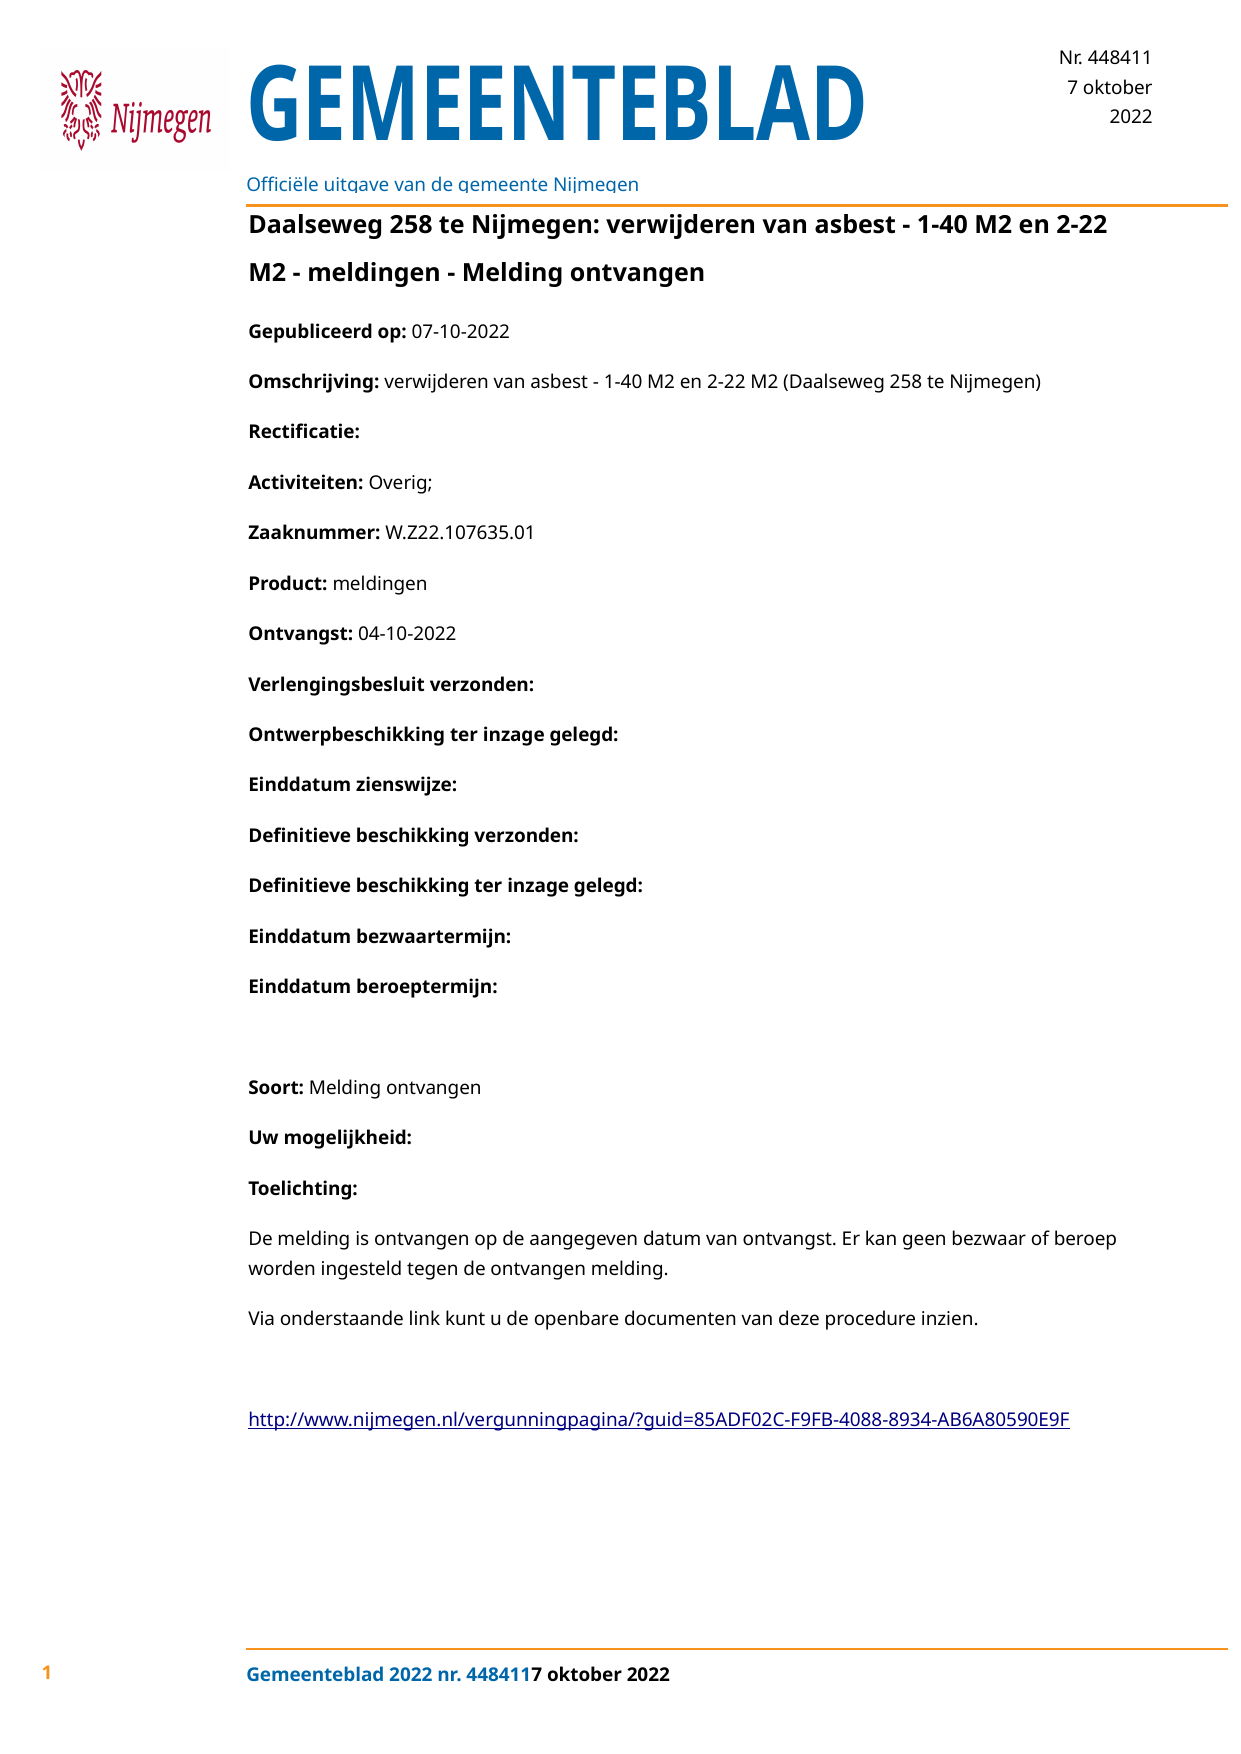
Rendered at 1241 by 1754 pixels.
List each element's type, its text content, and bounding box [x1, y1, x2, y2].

text De melding is ontvangen op de aangegeven datum van ontvangst. Er kan geen bezwaar of beroep worden ingesteld tegen de ontvangen melding. [248, 1225, 1152, 1281]
text Definitieve beschikking ter inzage gelegd: [248, 872, 1152, 898]
text Omschrijving: verwijderen van asbest - 1-40 M2 en 2-22 M2 (Daalseweg 258 te Nijmegen) [248, 368, 1152, 394]
text http://www.nijmegen.nl/vergunningpagina/?guid=85ADF02C-F9FB-4088-8934-AB6A80590E9F [248, 1406, 1152, 1432]
text Ontwerpbeschikking ter inzage gelegd: [248, 721, 1152, 747]
text Activiteiten: Overig; [248, 469, 1152, 495]
text Daalseweg 258 te Nijmegen: verwijderen van asbest - 1-40 M2 en 2-22 M2 - meldingen - Melding ontvangen [248, 207, 1152, 288]
text Rectificatie: [248, 419, 1152, 444]
text Gepubliceerd op: 07-10-2022 [248, 318, 1152, 344]
text Toelichting: [248, 1175, 1152, 1201]
text Uw mogelijkheid: [248, 1124, 1152, 1150]
text Einddatum zienswijze: [248, 772, 1152, 797]
text Definitieve beschikking verzonden: [248, 822, 1152, 848]
text Ontvangst: 04-10-2022 [248, 620, 1152, 646]
text Soort: Melding ontvangen [248, 1074, 1152, 1100]
text Zaaknummer: W.Z22.107635.01 [248, 519, 1152, 545]
text Via onderstaande link kunt u de openbare documenten van deze procedure inzien. [248, 1305, 1152, 1331]
picture [41, 47, 231, 172]
text Verlengingsbesluit verzonden: [248, 671, 1152, 697]
text Einddatum bezwaartermijn: [248, 923, 1152, 949]
text Product: meldingen [248, 570, 1152, 596]
text Einddatum beroeptermijn: [248, 973, 1152, 999]
